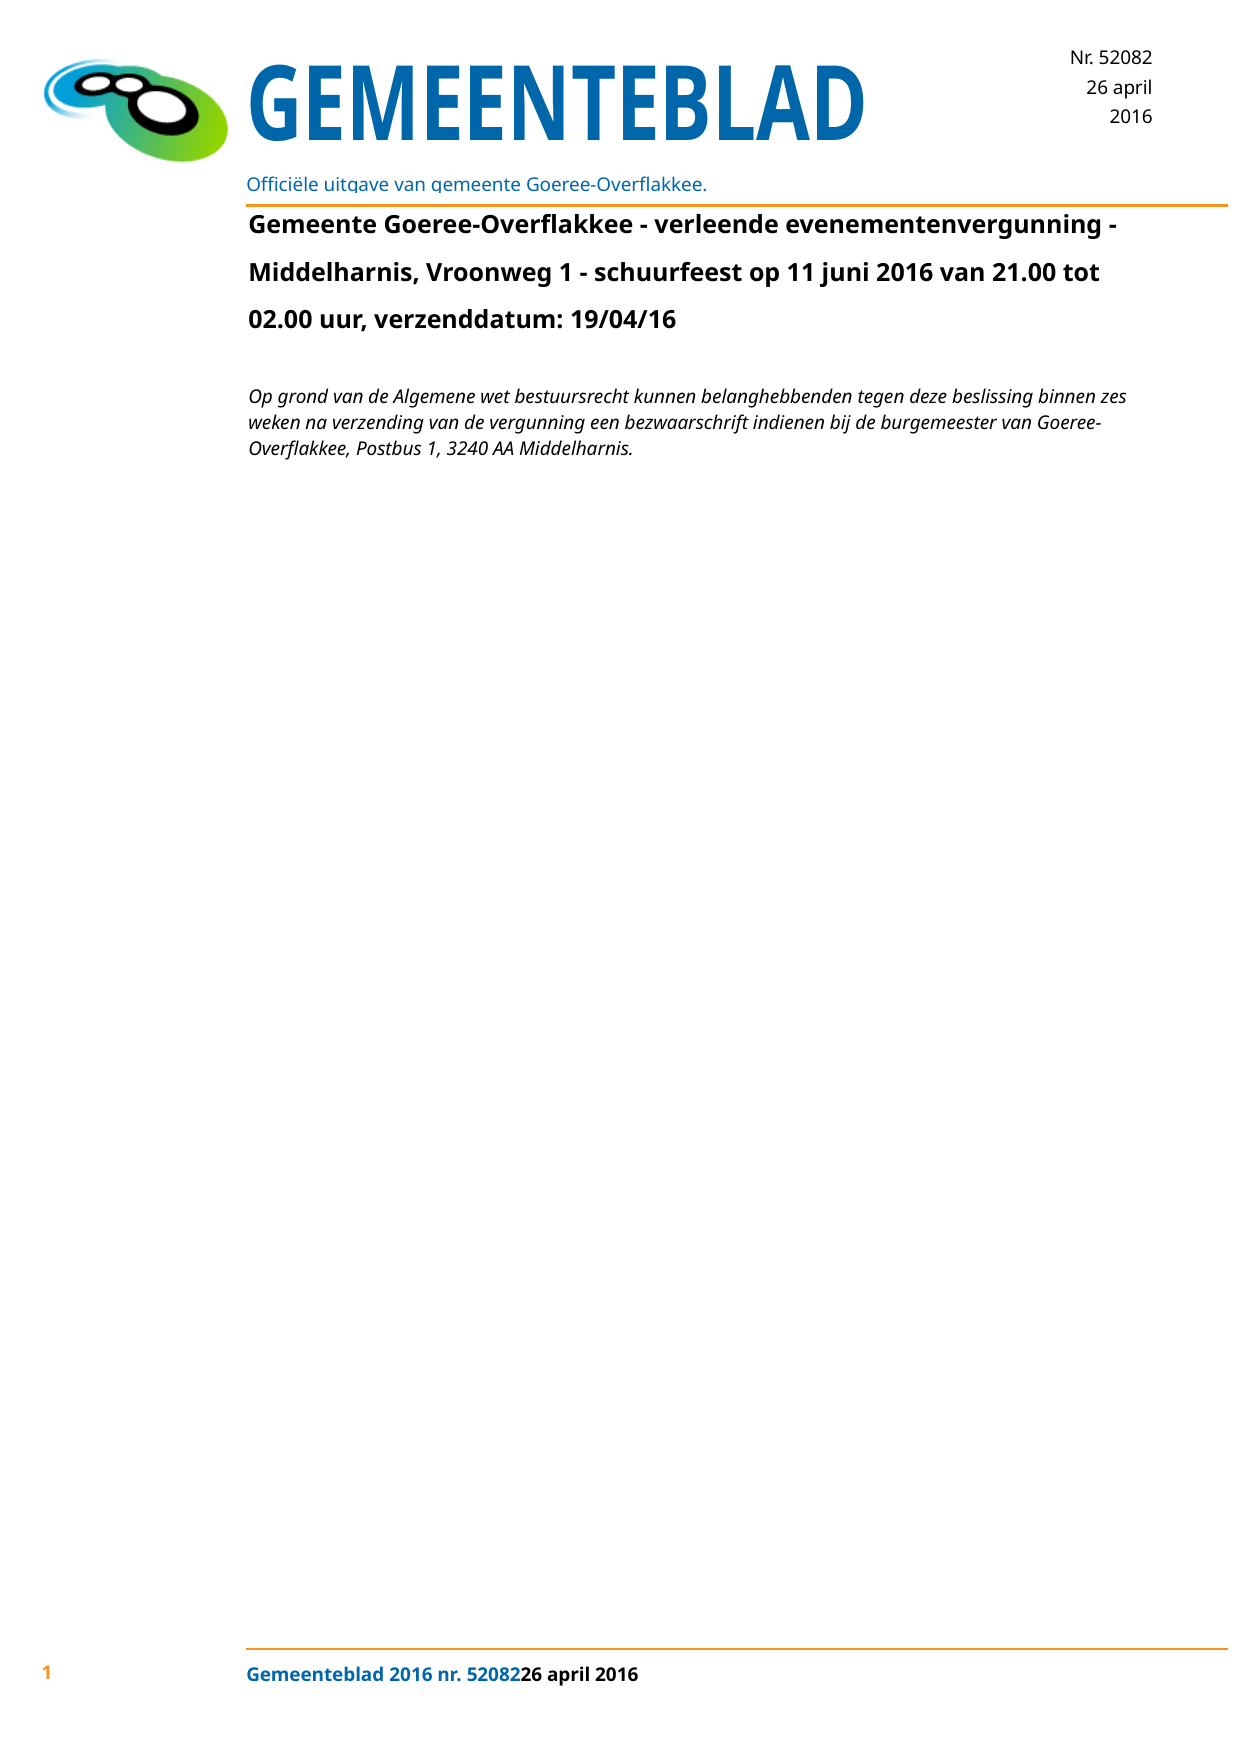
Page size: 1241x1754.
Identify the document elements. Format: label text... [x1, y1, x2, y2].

text Gemeente Goeree-Overflakkee - verleende evenementenvergunning - Middelharnis, Vroonweg 1 - schuurfeest op 11 juni 2016 van 21.00 tot 02.00 uur, verzenddatum: 19/04/16 [248, 207, 1152, 336]
picture [41, 47, 231, 172]
text Op grond van de Algemene wet bestuursrecht kunnen belanghebbenden tegen deze beslissing binnen zes weken na verzending van de vergunning een bezwaarschrift indienen bij de burgemeester van Goeree-Overflakkee, Postbus 1, 3240 AA Middelharnis. [248, 384, 1152, 461]
